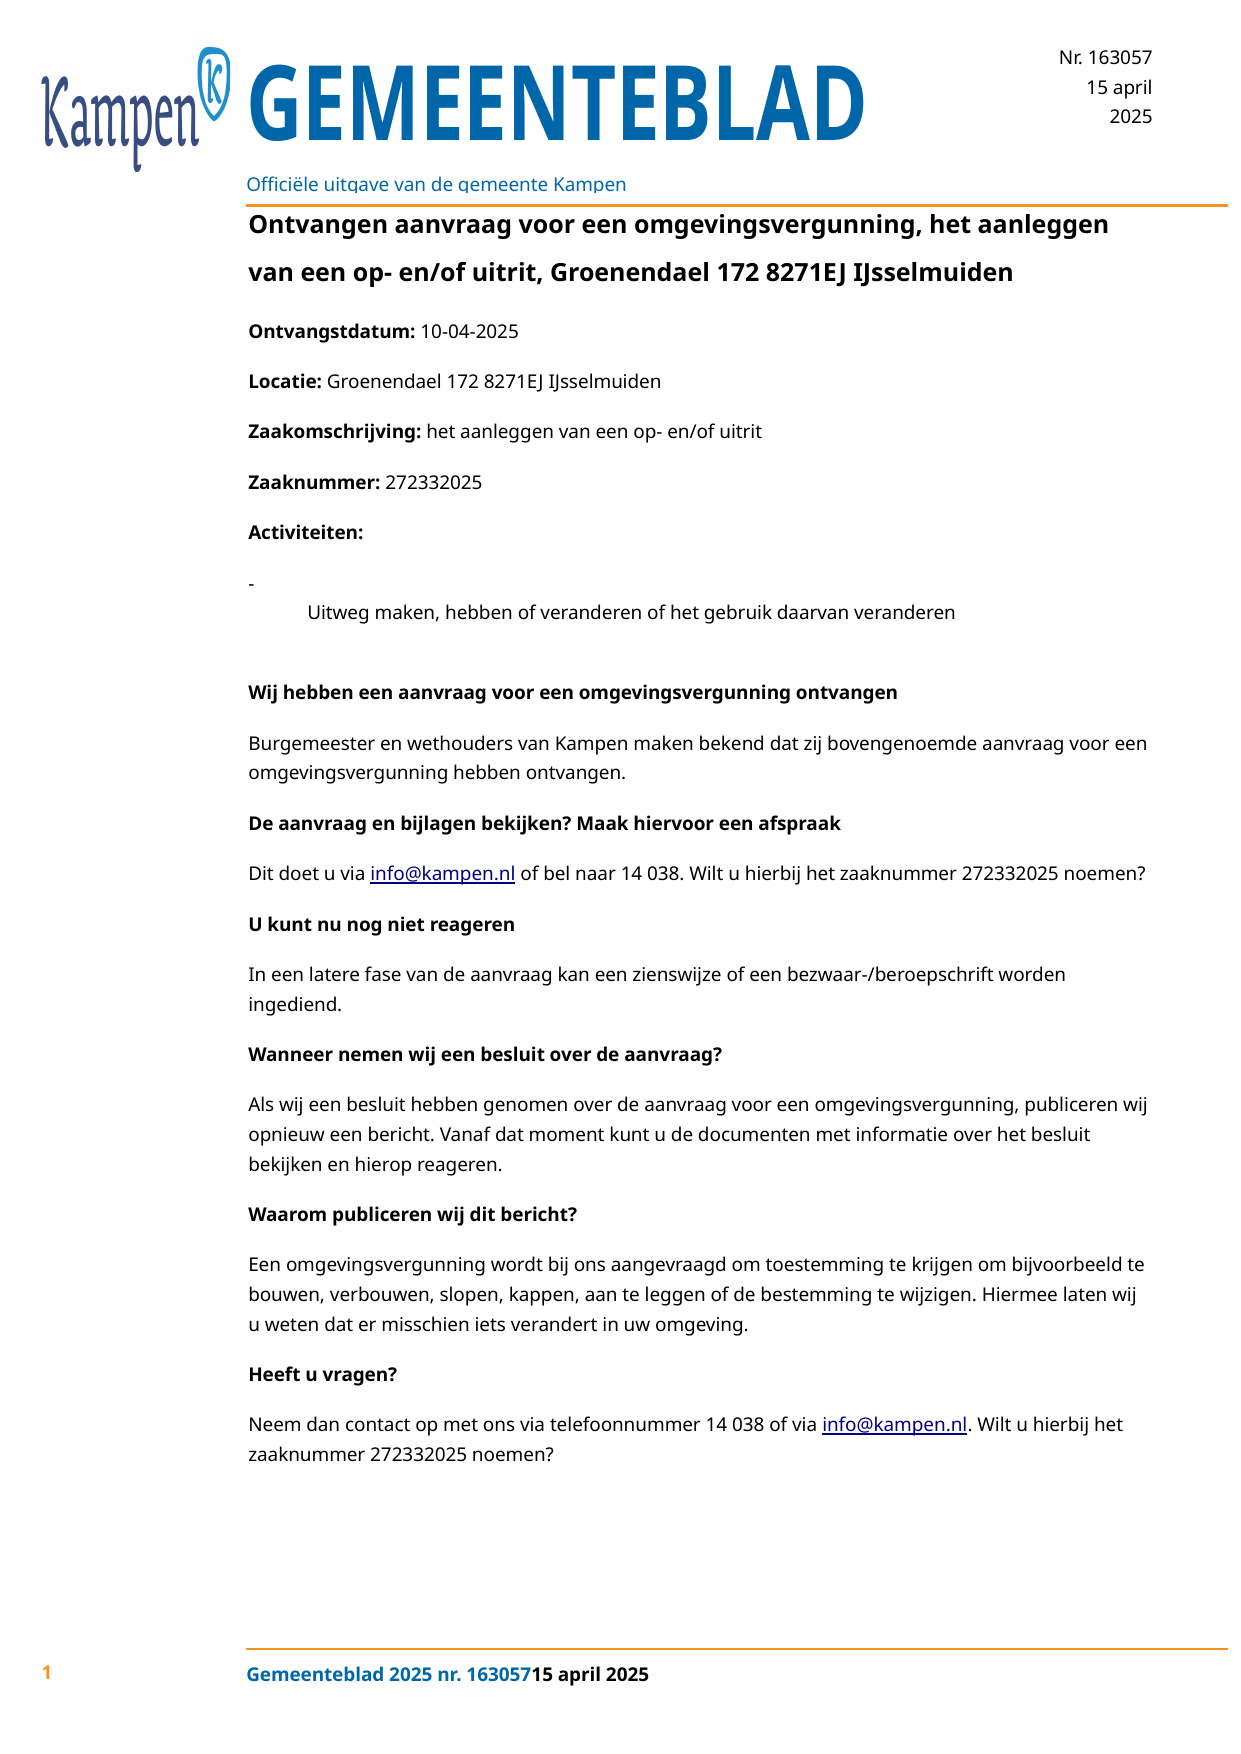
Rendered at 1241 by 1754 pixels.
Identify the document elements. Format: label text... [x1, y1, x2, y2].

text Als wij een besluit hebben genomen over de aanvraag voor een omgevingsvergunning, publiceren wij opnieuw een bericht. Vanaf dat moment kunt u de documenten met informatie over het besluit bekijken en hierop reageren. [248, 1092, 1152, 1177]
list Uitweg maken, hebben of veranderen of het gebruik daarvan veranderen [248, 599, 1152, 625]
text Wij hebben een aanvraag voor een omgevingsvergunning ontvangen [248, 679, 1152, 705]
text Een omgevingsvergunning wordt bij ons aangevraagd om toestemming te krijgen om bijvoorbeeld te bouwen, verbouwen, slopen, kappen, aan te leggen of de bestemming te wijzigen. Hiermee laten wij u weten dat er misschien iets verandert in uw omgeving. [248, 1252, 1152, 1337]
text Burgemeester en wethouders van Kampen maken bekend dat zij bovengenoemde aanvraag voor een omgevingsvergunning hebben ontvangen. [248, 730, 1152, 785]
text Ontvangen aanvraag voor een omgevingsvergunning, het aanleggen van een op- en/of uitrit, Groenendael 172 8271EJ IJsselmuiden [248, 207, 1152, 288]
text Heeft u vragen? [248, 1361, 1152, 1387]
picture [41, 47, 231, 172]
text U kunt nu nog niet reageren [248, 911, 1152, 937]
text Ontvangstdatum: 10-04-2025 [248, 318, 1152, 344]
text Zaaknummer: 272332025 [248, 469, 1152, 495]
text Locatie: Groenendael 172 8271EJ IJsselmuiden [248, 368, 1152, 394]
text In een latere fase van de aanvraag kan een zienswijze of een bezwaar-/beroepschrift worden ingediend. [248, 961, 1152, 1017]
text De aanvraag en bijlagen bekijken? Maak hiervoor een afspraak [248, 810, 1152, 836]
text Waarom publiceren wij dit bericht? [248, 1201, 1152, 1227]
text Activiteiten: [248, 519, 1152, 545]
text Dit doet u via info@kampen.nl of bel naar 14 038. Wilt u hierbij het zaaknummer 272332025 noemen? [248, 860, 1152, 886]
text Wanneer nemen wij een besluit over de aanvraag? [248, 1041, 1152, 1067]
text Neem dan contact op met ons via telefoonnummer 14 038 of via info@kampen.nl. Wilt u hierbij het zaaknummer 272332025 noemen? [248, 1412, 1152, 1467]
text Zaakomschrijving: het aanleggen van een op- en/of uitrit [248, 419, 1152, 444]
